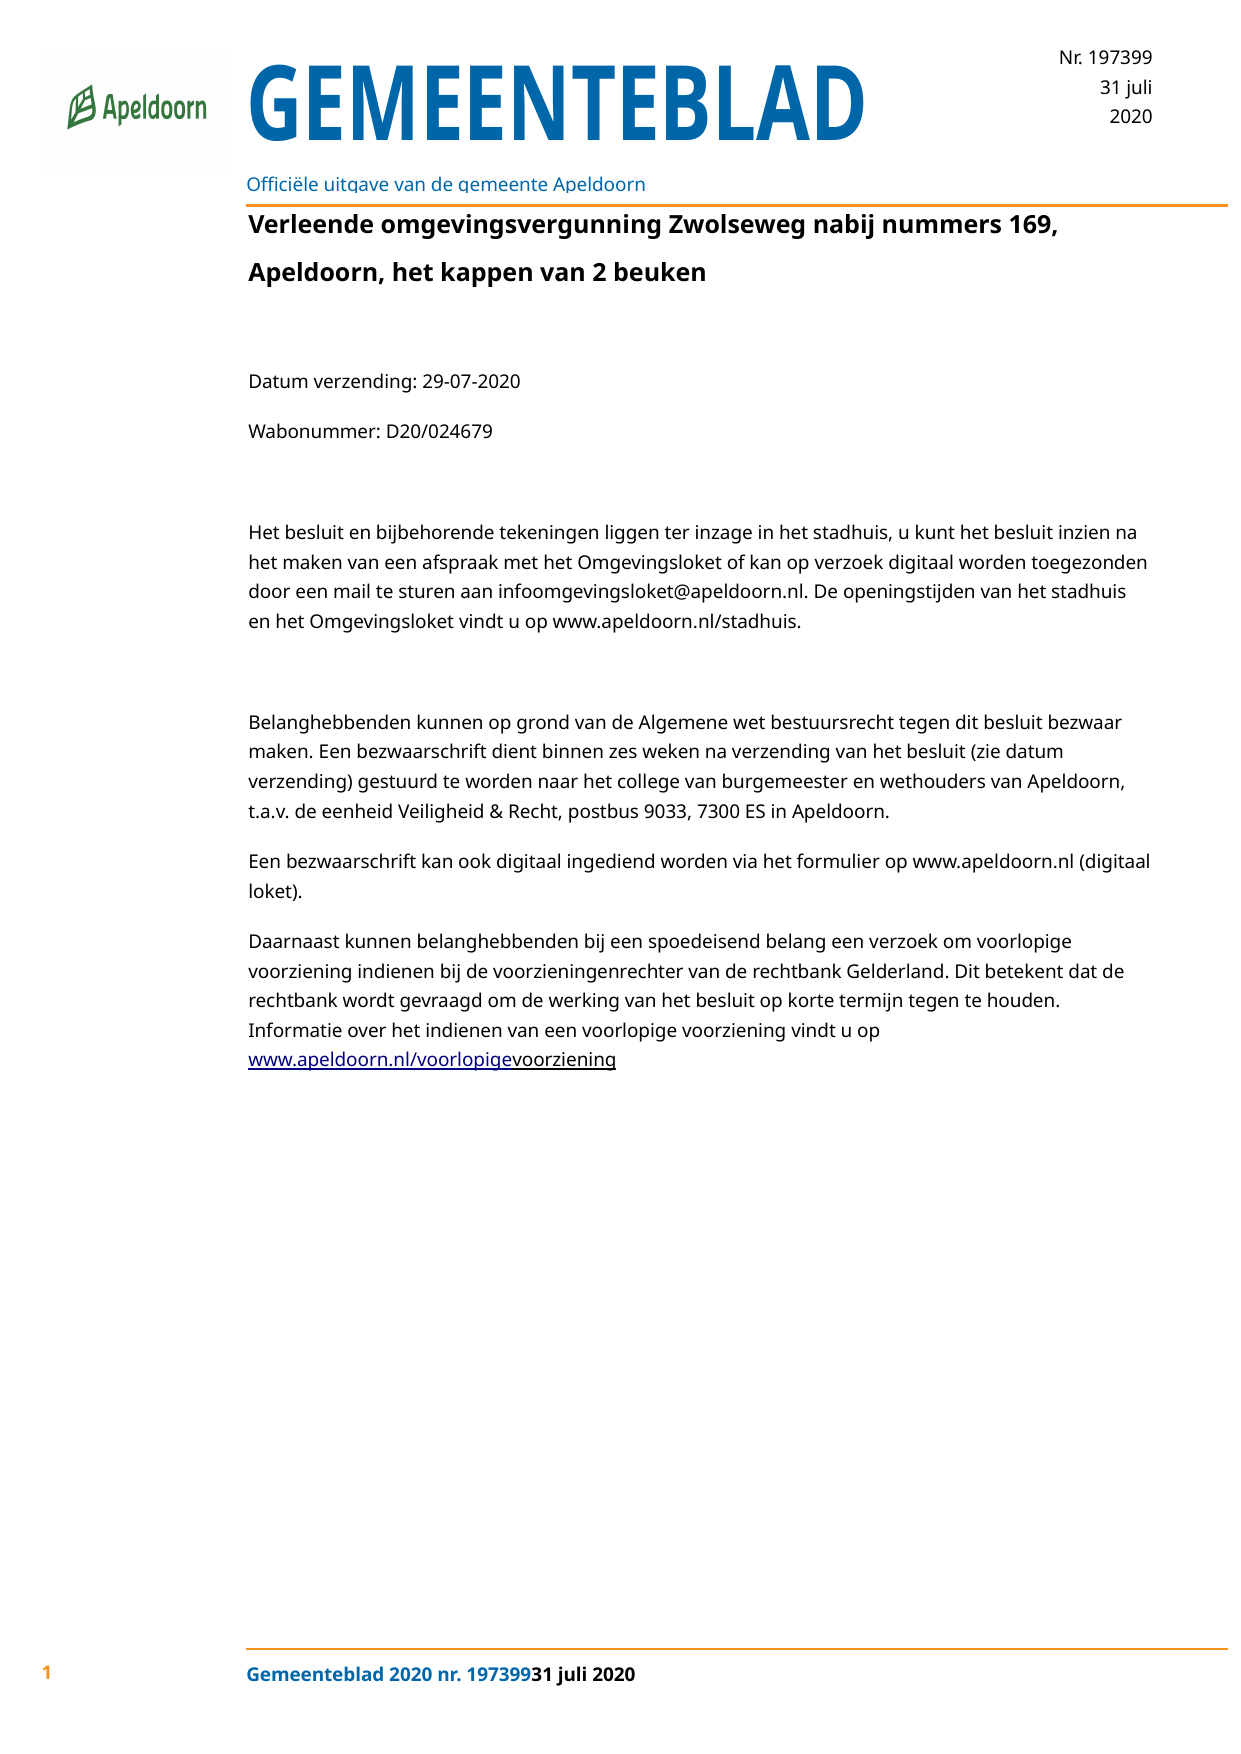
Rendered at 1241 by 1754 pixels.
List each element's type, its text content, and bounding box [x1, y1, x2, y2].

text Een bezwaarschrift kan ook digitaal ingediend worden via het formulier op www.apeldoorn.nl (digitaal loket). [248, 848, 1152, 904]
text Wabonummer: D20/024679 [248, 419, 1152, 444]
text Datum verzending: 29-07-2020 [248, 368, 1152, 394]
text Daarnaast kunnen belanghebbenden bij een spoedeisend belang een verzoek om voorlopige voorziening indienen bij de voorzieningenrechter van de rechtbank Gelderland. Dit betekent dat de rechtbank wordt gevraagd om de werking van het besluit op korte termijn tegen te houden. Informatie over het indienen van een voorlopige voorziening vindt u op www.apeldoorn.nl/voorlopigevoorziening [248, 928, 1152, 1072]
picture [41, 47, 231, 172]
text Verleende omgevingsvergunning Zwolseweg nabij nummers 169, Apeldoorn, het kappen van 2 beuken [248, 207, 1152, 288]
text Het besluit en bijbehorende tekeningen liggen ter inzage in het stadhuis, u kunt het besluit inzien na het maken van een afspraak met het Omgevingsloket of kan op verzoek digitaal worden toegezonden door een mail te sturen aan infoomgevingsloket@apeldoorn.nl. De openingstijden van het stadhuis en het Omgevingsloket vindt u op www.apeldoorn.nl/stadhuis. [248, 519, 1152, 634]
text Belanghebbenden kunnen op grond van de Algemene wet bestuursrecht tegen dit besluit bezwaar maken. Een bezwaarschrift dient binnen zes weken na verzending van het besluit (zie datum verzending) gestuurd te worden naar het college van burgemeester en wethouders van Apeldoorn, t.a.v. de eenheid Veiligheid & Recht, postbus 9033, 7300 ES in Apeldoorn. [248, 709, 1152, 824]
